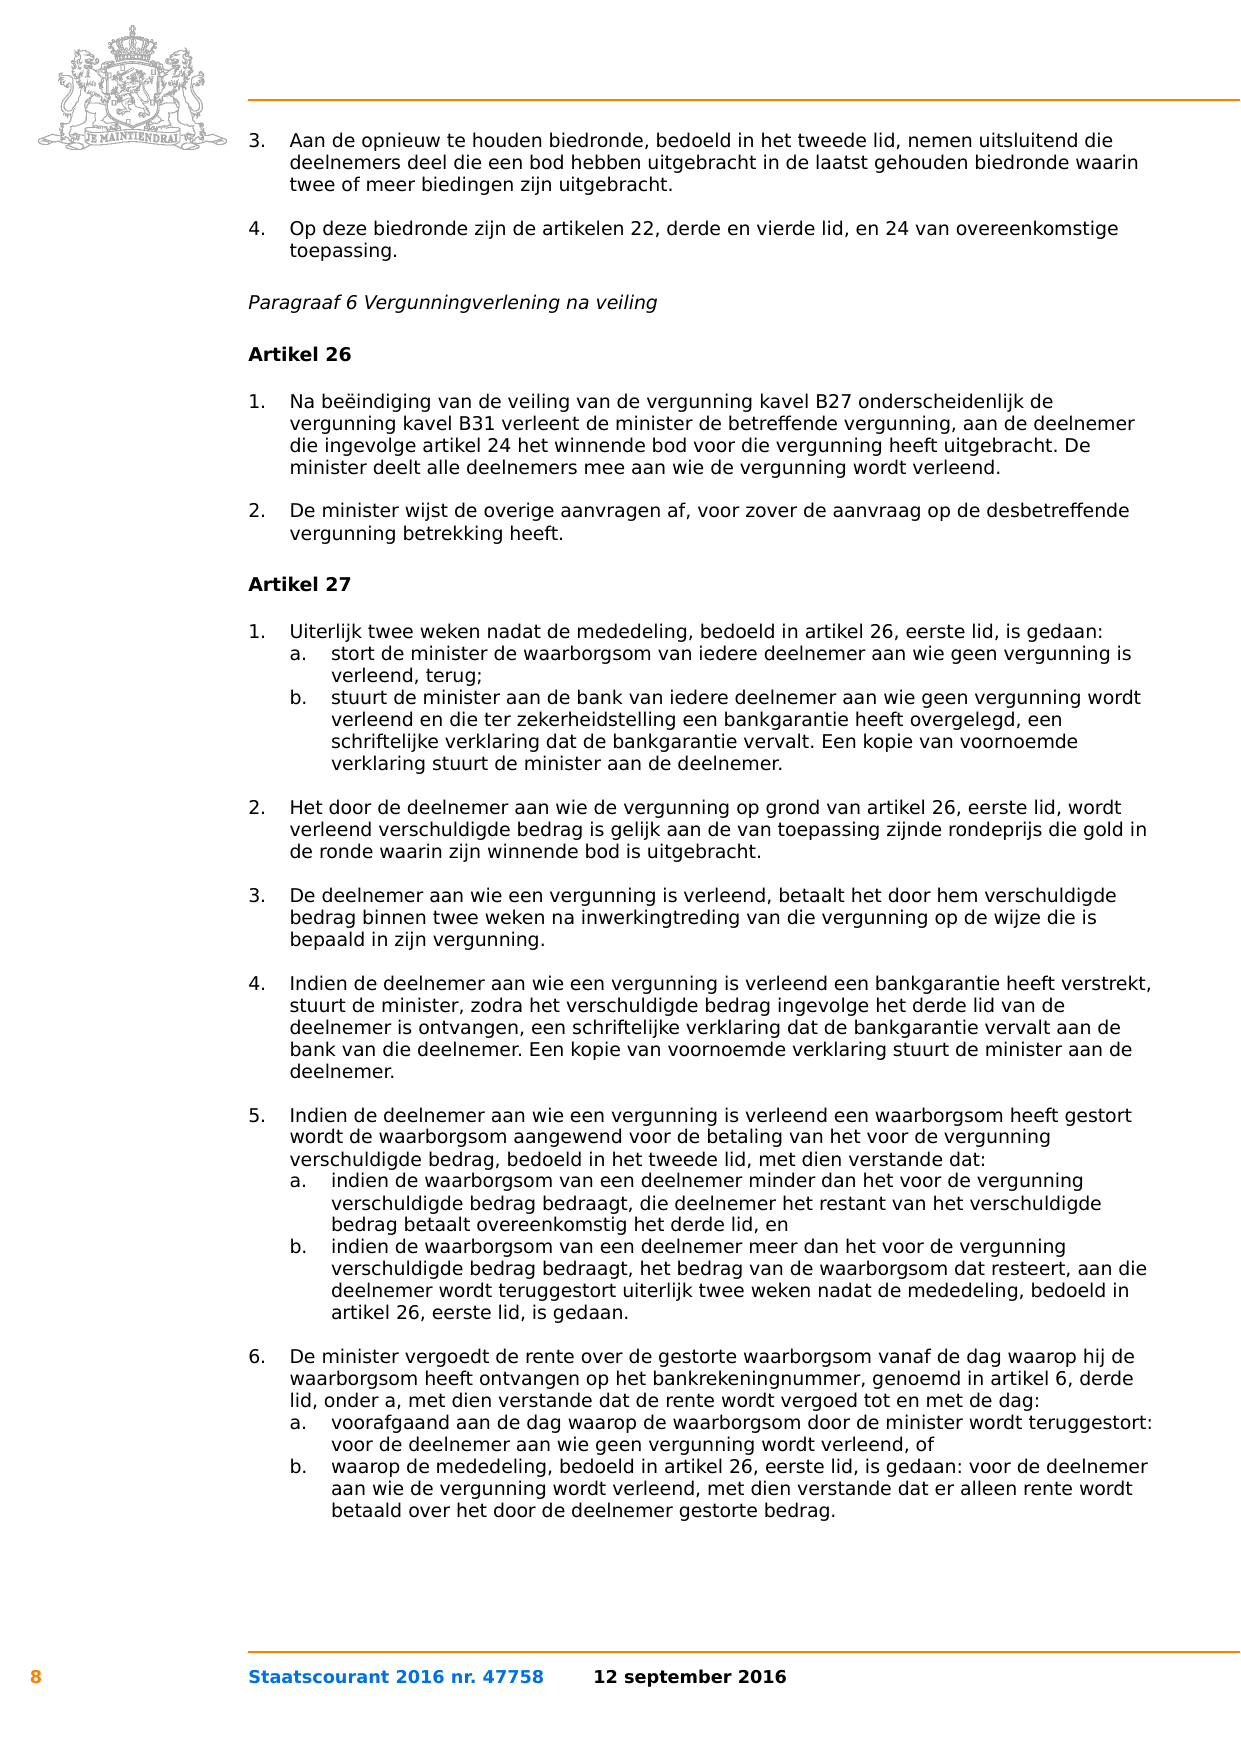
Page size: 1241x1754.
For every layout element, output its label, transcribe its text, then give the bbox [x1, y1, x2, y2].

text 4. Indien de deelnemer aan wie een vergunning is verleend een bankgarantie heeft verstrekt, stuurt de minister, zodra het verschuldigde bedrag ingevolge het derde lid van de deelnemer is ontvangen, een schriftelijke verklaring dat de bankgarantie vervalt aan de bank van die deelnemer. Een kopie van voornoemde verklaring stuurt de minister aan de deelnemer. [248, 973, 1163, 1083]
text a. voorafgaand aan de dag waarop de waarborgsom door de minister wordt teruggestort: voor de deelnemer aan wie geen vergunning wordt verleend, of [289, 1412, 1163, 1456]
text 3. De deelnemer aan wie een vergunning is verleend, betaalt het door hem verschuldigde bedrag binnen twee weken na inwerkingtreding van die vergunning op de wijze die is bepaald in zijn vergunning. [248, 885, 1163, 951]
text 1. Na beëindiging van de veiling van de vergunning kavel B27 onderscheidenlijk de vergunning kavel B31 verleent de minister de betreffende vergunning, aan de deelnemer die ingevolge artikel 24 het winnende bod voor die vergunning heeft uitgebracht. De minister deelt alle deelnemers mee aan wie de vergunning wordt verleend. [248, 391, 1163, 478]
text 3. Aan de opnieuw te houden biedronde, bedoeld in het tweede lid, nemen uitsluitend die deelnemers deel die een bod hebben uitgebracht in de laatst gehouden biedronde waarin twee of meer biedingen zijn uitgebracht. [248, 130, 1163, 196]
subtitle Artikel 26 [248, 344, 1163, 366]
text a. stort de minister de waarborgsom van iedere deelnemer aan wie geen vergunning is verleend, terug; [289, 643, 1163, 687]
text 4. Op deze biedronde zijn de artikelen 22, derde en vierde lid, en 24 van overeenkomstige toepassing. [248, 218, 1163, 262]
text a. indien de waarborgsom van een deelnemer minder dan het voor de vergunning verschuldigde bedrag bedraagt, die deelnemer het restant van het verschuldigde bedrag betaalt overeenkomstig het derde lid, en [289, 1170, 1163, 1236]
text 1. Uiterlijk twee weken nadat de mededeling, bedoeld in artikel 26, eerste lid, is gedaan: [248, 621, 1163, 643]
text 6. De minister vergoedt de rente over de gestorte waarborgsom vanaf de dag waarop hij de waarborgsom heeft ontvangen op het bankrekeningnummer, genoemd in artikel 6, derde lid, onder a, met dien verstande dat de rente wordt vergoed tot en met de dag: [248, 1346, 1163, 1412]
text b. waarop de mededeling, bedoeld in artikel 26, eerste lid, is gedaan: voor de deelnemer aan wie de vergunning wordt verleend, met dien verstande dat er alleen rente wordt betaald over het door de deelnemer gestorte bedrag. [289, 1456, 1163, 1522]
text 2. De minister wijst de overige aanvragen af, voor zover de aanvraag op de desbetreffende vergunning betrekking heeft. [248, 500, 1163, 544]
subtitle Paragraaf 6 Vergunningverlening na veiling [248, 292, 1163, 314]
text b. indien de waarborgsom van een deelnemer meer dan het voor de vergunning verschuldigde bedrag bedraagt, het bedrag van de waarborgsom dat resteert, aan die deelnemer wordt teruggestort uiterlijk twee weken nadat de mededeling, bedoeld in artikel 26, eerste lid, is gedaan. [289, 1236, 1163, 1324]
subtitle Artikel 27 [248, 574, 1163, 596]
picture [38, 25, 227, 150]
text 5. Indien de deelnemer aan wie een vergunning is verleend een waarborgsom heeft gestort wordt de waarborgsom aangewend voor de betaling van het voor de vergunning verschuldigde bedrag, bedoeld in het tweede lid, met dien verstande dat: [248, 1104, 1163, 1170]
text b. stuurt de minister aan de bank van iedere deelnemer aan wie geen vergunning wordt verleend en die ter zekerheidstelling een bankgarantie heeft overgelegd, een schriftelijke verklaring dat de bankgarantie vervalt. Een kopie van voornoemde verklaring stuurt de minister aan de deelnemer. [289, 687, 1163, 775]
text 2. Het door de deelnemer aan wie de vergunning op grond van artikel 26, eerste lid, wordt verleend verschuldigde bedrag is gelijk aan de van toepassing zijnde rondeprijs die gold in de ronde waarin zijn winnende bod is uitgebracht. [248, 797, 1163, 863]
